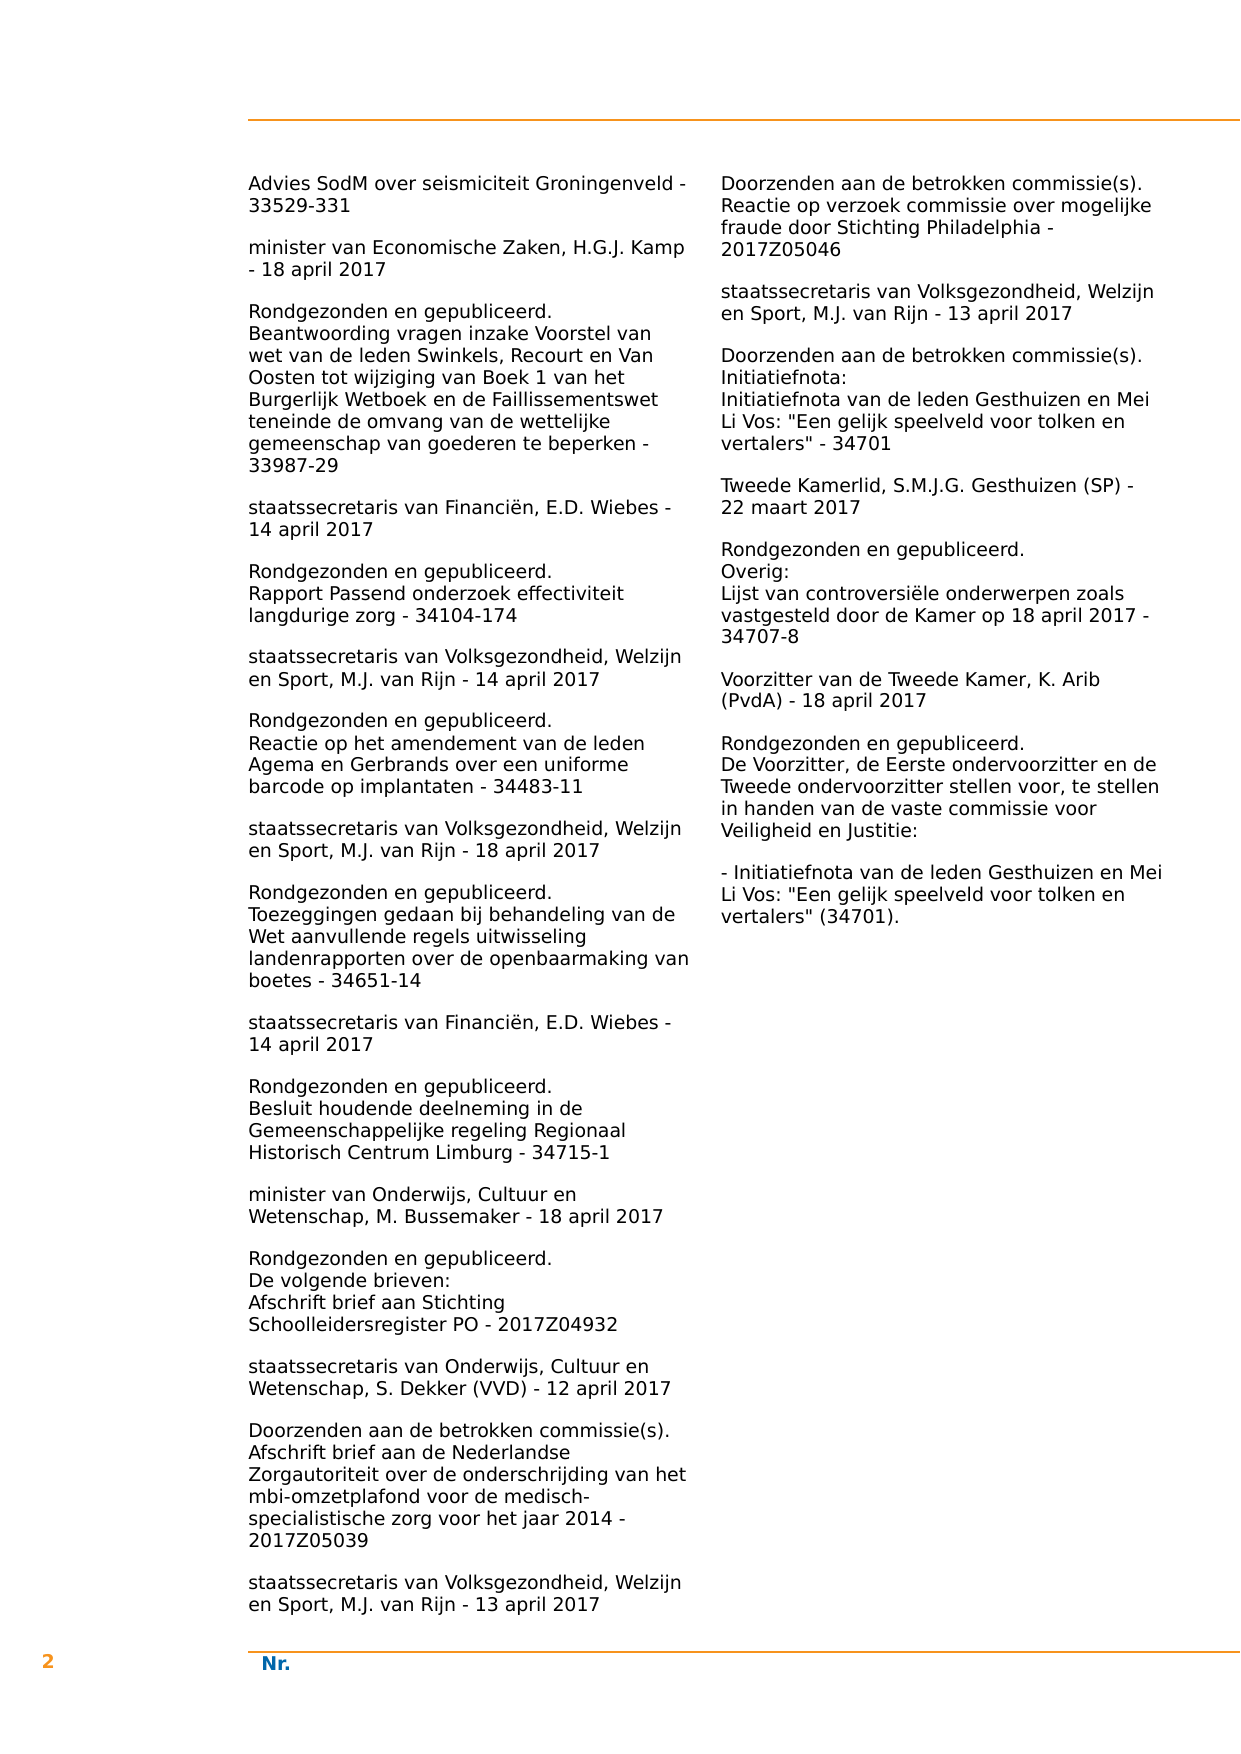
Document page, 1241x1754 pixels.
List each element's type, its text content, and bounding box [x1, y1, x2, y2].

text Overig: [721, 561, 1163, 582]
text Doorzenden aan de betrokken commissie(s). [248, 1420, 691, 1442]
text - Initiatiefnota van de leden Gesthuizen en Mei Li Vos: "Een gelijk speelveld voor tolken en vertalers" (34701). [721, 862, 1163, 928]
text Tweede Kamerlid, S.M.J.G. Gesthuizen (SP) - 22 maart 2017 [721, 474, 1163, 518]
text Reactie op het amendement van de leden Agema en Gerbrands over een uniforme barcode op implantaten - 34483-11 [248, 732, 691, 798]
text staatssecretaris van Volksgezondheid, Welzijn en Sport, M.J. van Rijn - 13 april 2017 [248, 1572, 691, 1616]
text staatssecretaris van Financiën, E.D. Wiebes - 14 april 2017 [248, 1012, 691, 1056]
text staatssecretaris van Onderwijs, Cultuur en Wetenschap, S. Dekker (VVD) - 12 april 2017 [248, 1356, 691, 1400]
text Besluit houdende deelneming in de Gemeenschappelijke regeling Regionaal Historisch Centrum Limburg - 34715-1 [248, 1098, 691, 1164]
text Rapport Passend onderzoek effectiviteit langdurige zorg - 34104-174 [248, 582, 691, 626]
text staatssecretaris van Volksgezondheid, Welzijn en Sport, M.J. van Rijn - 18 april 2017 [248, 818, 691, 862]
text Rondgezonden en gepubliceerd. [721, 732, 1163, 754]
text staatssecretaris van Volksgezondheid, Welzijn en Sport, M.J. van Rijn - 14 april 2017 [248, 646, 691, 690]
text Doorzenden aan de betrokken commissie(s). [721, 173, 1163, 195]
text Reactie op verzoek commissie over mogelijke fraude door Stichting Philadelphia - 2017Z05046 [721, 195, 1163, 261]
text Voorzitter van de Tweede Kamer, K. Arib (PvdA) - 18 april 2017 [721, 668, 1163, 712]
text staatssecretaris van Financiën, E.D. Wiebes - 14 april 2017 [248, 497, 691, 541]
text De Voorzitter, de Eerste ondervoorzitter en de Tweede ondervoorzitter stellen voor, te stellen in handen van de vaste commissie voor Veiligheid en Justitie: [721, 754, 1163, 842]
text Afschrift brief aan de Nederlandse Zorgautoriteit over de onderschrijding van het mbi-omzetplafond voor de medisch-specialistische zorg voor het jaar 2014 - 2017Z05039 [248, 1442, 691, 1552]
text Lijst van controversiële onderwerpen zoals vastgesteld door de Kamer op 18 april 2017 - 34707-8 [721, 582, 1163, 648]
text Initiatiefnota: [721, 367, 1163, 389]
text Rondgezonden en gepubliceerd. [248, 882, 691, 904]
text staatssecretaris van Volksgezondheid, Welzijn en Sport, M.J. van Rijn - 13 april 2017 [721, 281, 1163, 325]
text Toezeggingen gedaan bij behandeling van de Wet aanvullende regels uitwisseling landenrapporten over de openbaarmaking van boetes - 34651-14 [248, 904, 691, 992]
text Rondgezonden en gepubliceerd. [248, 561, 691, 582]
text Doorzenden aan de betrokken commissie(s). [721, 345, 1163, 367]
text Rondgezonden en gepubliceerd. [248, 1076, 691, 1098]
text Rondgezonden en gepubliceerd. [248, 710, 691, 732]
text Rondgezonden en gepubliceerd. [248, 301, 691, 323]
text Beantwoording vragen inzake Voorstel van wet van de leden Swinkels, Recourt en Van Oosten tot wijziging van Boek 1 van het Burgerlijk Wetboek en de Faillissementswet teneinde de omvang van de wettelijke gemeenschap van goederen te beperken - 33987-29 [248, 323, 691, 477]
text De volgende brieven: [248, 1270, 691, 1292]
text Rondgezonden en gepubliceerd. [248, 1248, 691, 1270]
text Initiatiefnota van de leden Gesthuizen en Mei Li Vos: "Een gelijk speelveld voor tolken en vertalers" - 34701 [721, 389, 1163, 454]
text minister van Economische Zaken, H.G.J. Kamp - 18 april 2017 [248, 237, 691, 281]
text minister van Onderwijs, Cultuur en Wetenschap, M. Bussemaker - 18 april 2017 [248, 1184, 691, 1228]
text Afschrift brief aan Stichting Schoolleidersregister PO - 2017Z04932 [248, 1292, 691, 1336]
text Advies SodM over seismiciteit Groningenveld - 33529-331 [248, 173, 691, 217]
text Rondgezonden en gepubliceerd. [721, 538, 1163, 561]
